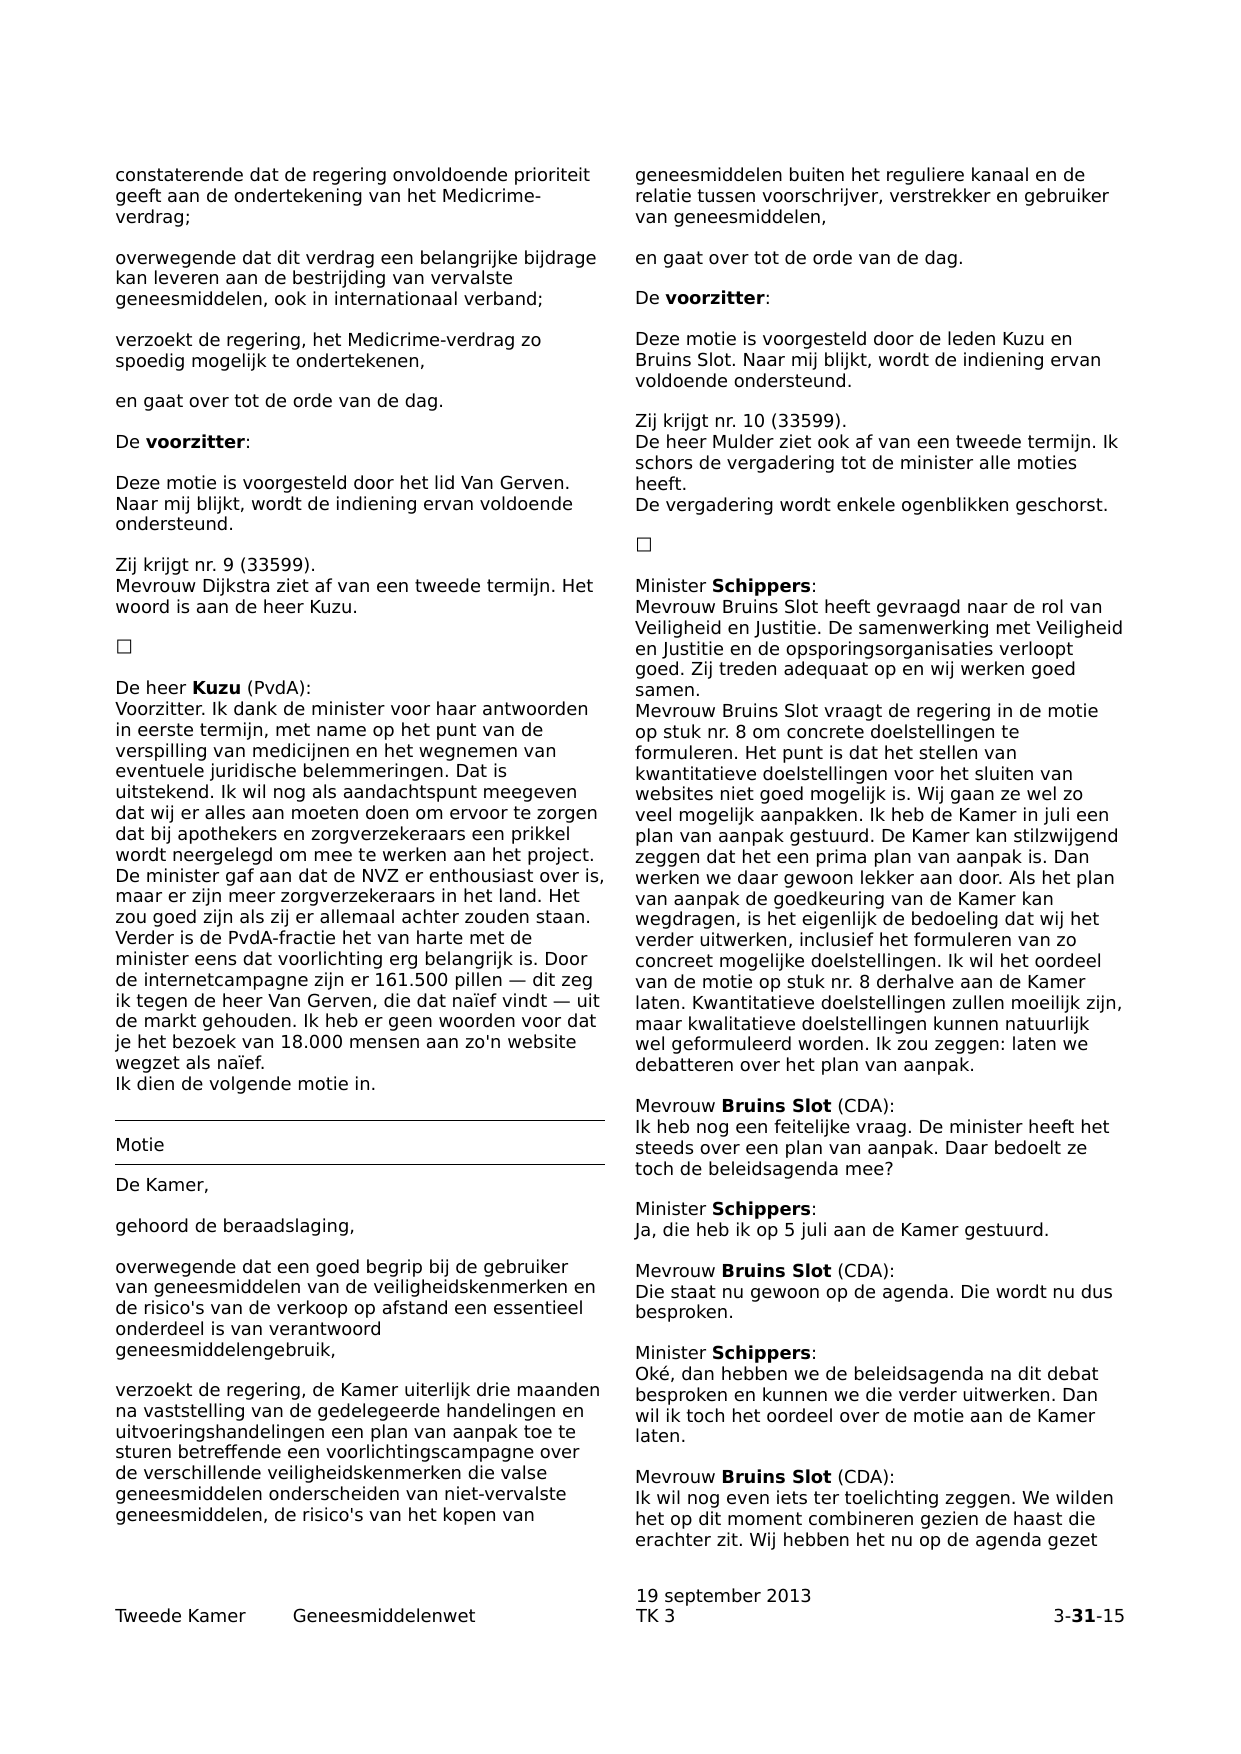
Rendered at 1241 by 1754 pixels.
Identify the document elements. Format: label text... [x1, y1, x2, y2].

text overwegende dat dit verdrag een belangrijke bijdrage kan leveren aan de bestrijding van vervalste geneesmiddelen, ook in internationaal verband; [115, 247, 605, 310]
text Motie [115, 1134, 605, 1155]
text Verder is de PvdA-fractie het van harte met de minister eens dat voorlichting erg belangrijk is. Door de internetcampagne zijn er 161.500 pillen — dit zeg ik tegen de heer Van Gerven, die dat naïef vindt — uit de markt gehouden. Ik heb er geen woorden voor dat je het bezoek van 18.000 mensen aan zo'n website wegzet als naïef. [115, 928, 605, 1074]
text Mevrouw Bruins Slot vraagt de regering in de motie op stuk nr. 8 om concrete doelstellingen te formuleren. Het punt is dat het stellen van kwantitatieve doelstellingen voor het sluiten van websites niet goed mogelijk is. Wij gaan ze wel zo veel mogelijk aanpakken. Ik heb de Kamer in juli een plan van aanpak gestuurd. De Kamer kan stilzwijgend zeggen dat het een prima plan van aanpak is. Dan werken we daar gewoon lekker aan door. Als het plan van aanpak de goedkeuring van de Kamer kan wegdragen, is het eigenlijk de bedoeling dat wij het verder uitwerken, inclusief het formuleren van zo concreet mogelijke doelstellingen. Ik wil het oordeel van de motie op stuk nr. 8 derhalve aan de Kamer laten. Kwantitatieve doelstellingen zullen moeilijk zijn, maar kwalitatieve doelstellingen kunnen natuurlijk wel geformuleerd worden. Ik zou zeggen: laten we debatteren over het plan van aanpak. [635, 701, 1125, 1076]
text Minister Schippers: [635, 576, 1125, 597]
text ⬜ [635, 535, 1125, 556]
text De voorzitter: [115, 432, 605, 453]
text Zij krijgt nr. 10 (33599). [635, 411, 1125, 432]
text Oké, dan hebben we de beleidsagenda na dit debat besproken en kunnen we die verder uitwerken. Dan wil ik toch het oordeel over de motie aan de Kamer laten. [635, 1364, 1125, 1447]
text Zij krijgt nr. 9 (33599). [115, 555, 605, 576]
text ⬜ [115, 637, 605, 658]
text constaterende dat de regering onvoldoende prioriteit geeft aan de ondertekening van het Medicrime-verdrag; [115, 165, 605, 227]
text De heer Kuzu (PvdA): [115, 678, 605, 699]
text Ik dien de volgende motie in. [115, 1074, 605, 1094]
text Mevrouw Dijkstra ziet af van een tweede termijn. Het woord is aan de heer Kuzu. [115, 576, 605, 617]
text en gaat over tot de orde van de dag. [115, 391, 605, 412]
text Deze motie is voorgesteld door het lid Van Gerven. Naar mij blijkt, wordt de indiening ervan voldoende ondersteund. [115, 473, 605, 535]
text Mevrouw Bruins Slot heeft gevraagd naar de rol van Veiligheid en Justitie. De samenwerking met Veiligheid en Justitie en de opsporingsorganisaties verloopt goed. Zij treden adequaat op en wij werken goed samen. [635, 597, 1125, 701]
text en gaat over tot de orde van de dag. [635, 247, 1125, 268]
text Voorzitter. Ik dank de minister voor haar antwoorden in eerste termijn, met name op het punt van de verspilling van medicijnen en het wegnemen van eventuele juridische belemmeringen. Dat is uitstekend. Ik wil nog als aandachtspunt meegeven dat wij er alles aan moeten doen om ervoor te zorgen dat bij apothekers en zorgverzekeraars een prikkel wordt neergelegd om mee te werken aan het project. De minister gaf aan dat de NVZ er enthousiast over is, maar er zijn meer zorgverzekeraars in het land. Het zou goed zijn als zij er allemaal achter zouden staan. [115, 699, 605, 928]
text overwegende dat een goed begrip bij de gebruiker van geneesmiddelen van de veiligheidskenmerken en de risico's van de verkoop op afstand een essentieel onderdeel is van verantwoord geneesmiddelengebruik, [115, 1257, 605, 1360]
text Minister Schippers: [635, 1199, 1125, 1220]
text Ik heb nog een feitelijke vraag. De minister heeft het steeds over een plan van aanpak. Daar bedoelt ze toch de beleidsagenda mee? [635, 1117, 1125, 1179]
text De Kamer, [115, 1175, 605, 1196]
text gehoord de beraadslaging, [115, 1216, 605, 1237]
text verzoekt de regering, de Kamer uiterlijk drie maanden na vaststelling van de gedelegeerde handelingen en uitvoeringshandelingen een plan van aanpak toe te sturen betreffende een voorlichtingscampagne over de verschillende veiligheidskenmerken die valse geneesmiddelen onderscheiden van niet-vervalste geneesmiddelen, de risico's van het kopen van [115, 1380, 605, 1525]
text geneesmiddelen buiten het reguliere kanaal en de relatie tussen voorschrijver, verstrekker en gebruiker van geneesmiddelen, [635, 165, 1125, 227]
text De voorzitter: [635, 288, 1125, 309]
text Deze motie is voorgesteld door de leden Kuzu en Bruins Slot. Naar mij blijkt, wordt de indiening ervan voldoende ondersteund. [635, 329, 1125, 391]
text Mevrouw Bruins Slot (CDA): [635, 1261, 1125, 1281]
text Ja, die heb ik op 5 juli aan de Kamer gestuurd. [635, 1220, 1125, 1241]
text Mevrouw Bruins Slot (CDA): [635, 1096, 1125, 1117]
text Die staat nu gewoon op de agenda. Die wordt nu dus besproken. [635, 1281, 1125, 1323]
text Ik wil nog even iets ter toelichting zeggen. We wilden het op dit moment combineren gezien de haast die erachter zit. Wij hebben het nu op de agenda gezet [635, 1488, 1125, 1550]
text Minister Schippers: [635, 1343, 1125, 1364]
text verzoekt de regering, het Medicrime-verdrag zo spoedig mogelijk te ondertekenen, [115, 330, 605, 371]
text De heer Mulder ziet ook af van een tweede termijn. Ik schors de vergadering tot de minister alle moties heeft. [635, 432, 1125, 494]
text Mevrouw Bruins Slot (CDA): [635, 1467, 1125, 1488]
text De vergadering wordt enkele ogenblikken geschorst. [635, 494, 1125, 515]
